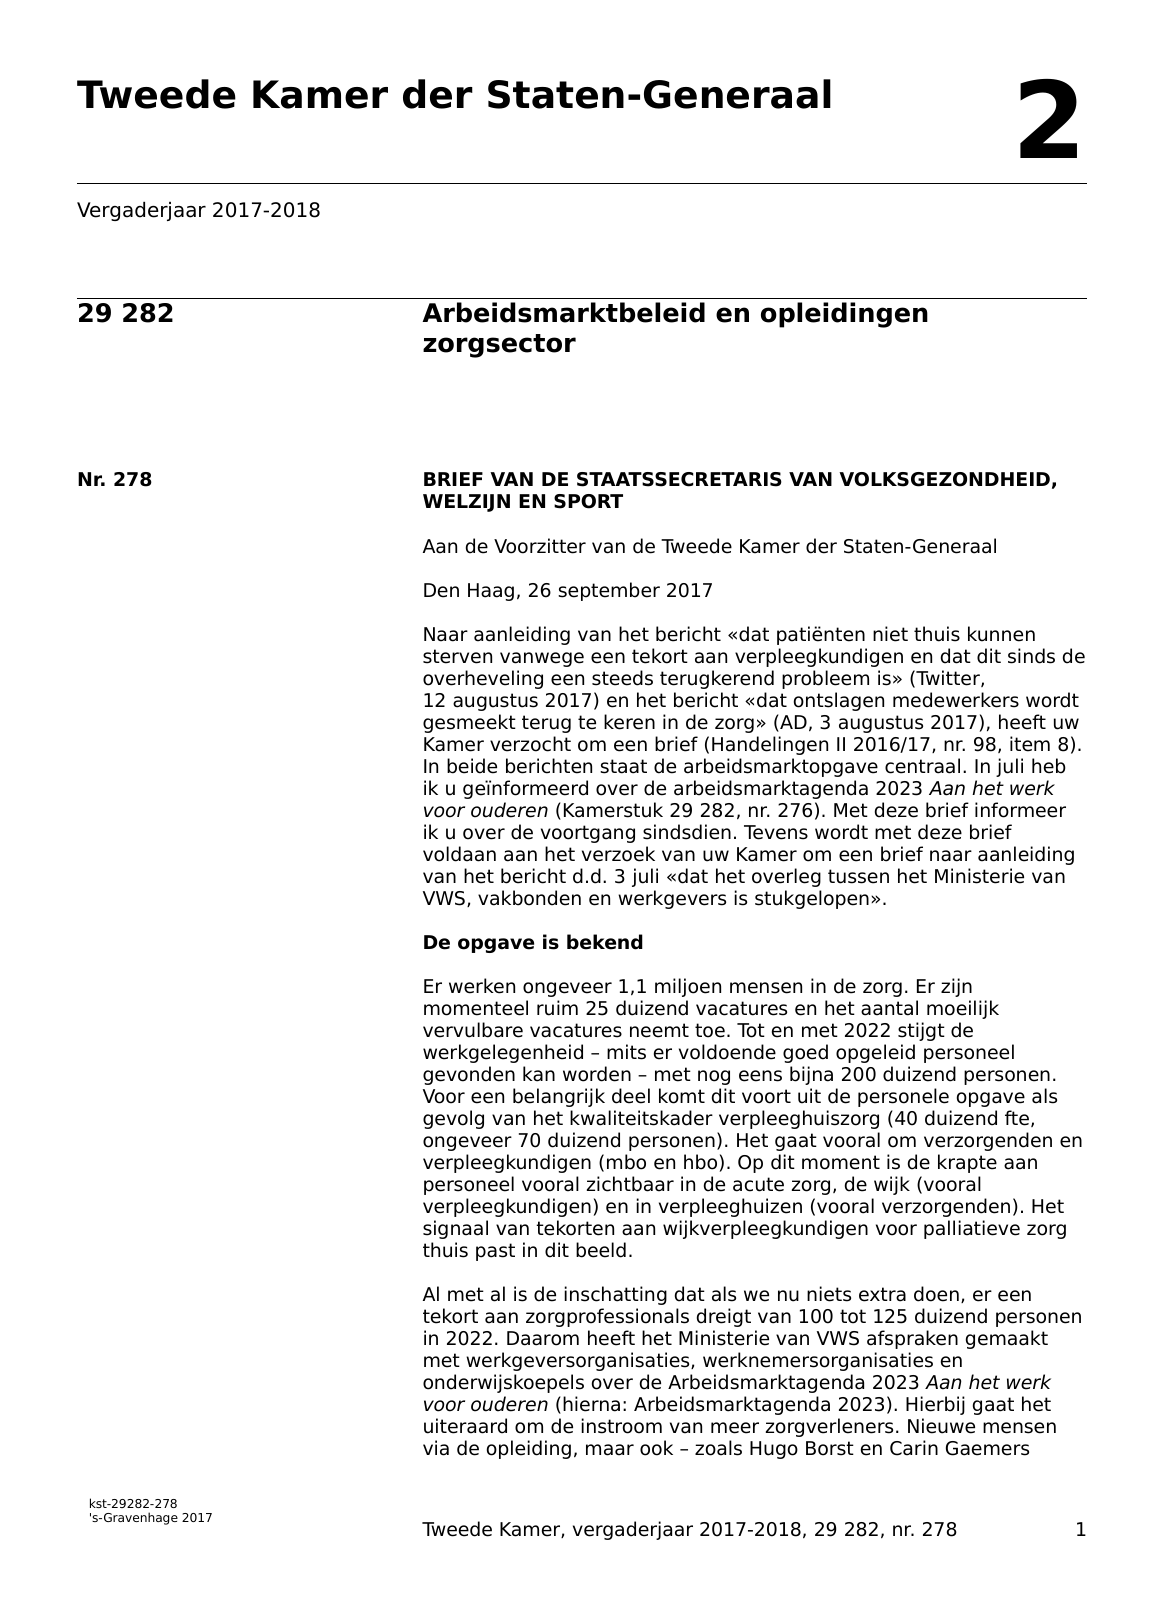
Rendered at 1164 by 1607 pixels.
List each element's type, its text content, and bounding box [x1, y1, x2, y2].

table_header Tweede Kamer der Staten-Generaal [77, 59, 886, 183]
subtitle De opgave is bekend [422, 932, 1087, 954]
subtitle 29 282 Arbeidsmarktbeleid en opleidingen zorgsector [77, 299, 1087, 358]
text Al met al is de inschatting dat als we nu niets extra doen, er een tekort aan zorgprofessionals dreigt van 100 tot 125 duizend personen in 2022. Daarom heeft het Ministerie van VWS afspraken gemaakt met werkgeversorganisaties, werknemersorganisaties en onderwijskoepels over de Arbeidsmarktagenda 2023 Aan het werk voor ouderen (hierna: Arbeidsmarktagenda 2023). Hierbij gaat het uiteraard om de instroom van meer zorgverleners. Nieuwe mensen via de opleiding, maar ook – zoals Hugo Borst en Carin Gaemers [422, 1284, 1087, 1460]
text 's-Gravenhage 2017 [88, 1511, 323, 1525]
text Den Haag, 26 september 2017 [422, 580, 1087, 602]
text Er werken ongeveer 1,1 miljoen mensen in de zorg. Er zijn momenteel ruim 25 duizend vacatures en het aantal moeilijk vervulbare vacatures neemt toe. Tot en met 2022 stijgt de werkgelegenheid – mits er voldoende goed opgeleid personeel gevonden kan worden – met nog eens bijna 200 duizend personen. Voor een belangrijk deel komt dit voort uit de personele opgave als gevolg van het kwaliteitskader verpleeghuiszorg (40 duizend fte, ongeveer 70 duizend personen). Het gaat vooral om verzorgenden en verpleegkundigen (mbo en hbo). Op dit moment is de krapte aan personeel vooral zichtbaar in de acute zorg, de wijk (vooral verpleegkundigen) en in verpleeghuizen (vooral verzorgenden). Het signaal van tekorten aan wijkverpleegkundigen voor palliatieve zorg thuis past in dit beeld. [422, 976, 1087, 1262]
table_header 2 [886, 59, 1087, 183]
text Naar aanleiding van het bericht «dat patiënten niet thuis kunnen sterven vanwege een tekort aan verpleegkundigen en dat dit sinds de overheveling een steeds terugkerend probleem is» (Twitter, 12 augustus 2017) en het bericht «dat ontslagen medewerkers wordt gesmeekt terug te keren in de zorg» (AD, 3 augustus 2017), heeft uw Kamer verzocht om een brief (Handelingen II 2016/17, nr. 98, item 8). In beide berichten staat de arbeidsmarktopgave centraal. In juli heb ik u geïnformeerd over de arbeidsmarktagenda 2023 Aan het werk voor ouderen (Kamerstuk 29 282, nr. 276). Met deze brief informeer ik u over de voortgang sindsdien. Tevens wordt met deze brief voldaan aan het verzoek van uw Kamer om een brief naar aanleiding van het bericht d.d. 3 juli «dat het overleg tussen het Ministerie van VWS, vakbonden en werkgevers is stukgelopen». [422, 624, 1087, 909]
subtitle Nr. 278 BRIEF VAN DE STAATSSECRETARIS VAN VOLKSGEZONDHEID, WELZIJN EN SPORT [77, 469, 1087, 513]
text Aan de Voorzitter van de Tweede Kamer der Staten-Generaal [422, 536, 1087, 557]
text kst-29282-278 [88, 1497, 323, 1511]
table_cell Vergaderjaar 2017-2018 [77, 184, 1087, 298]
